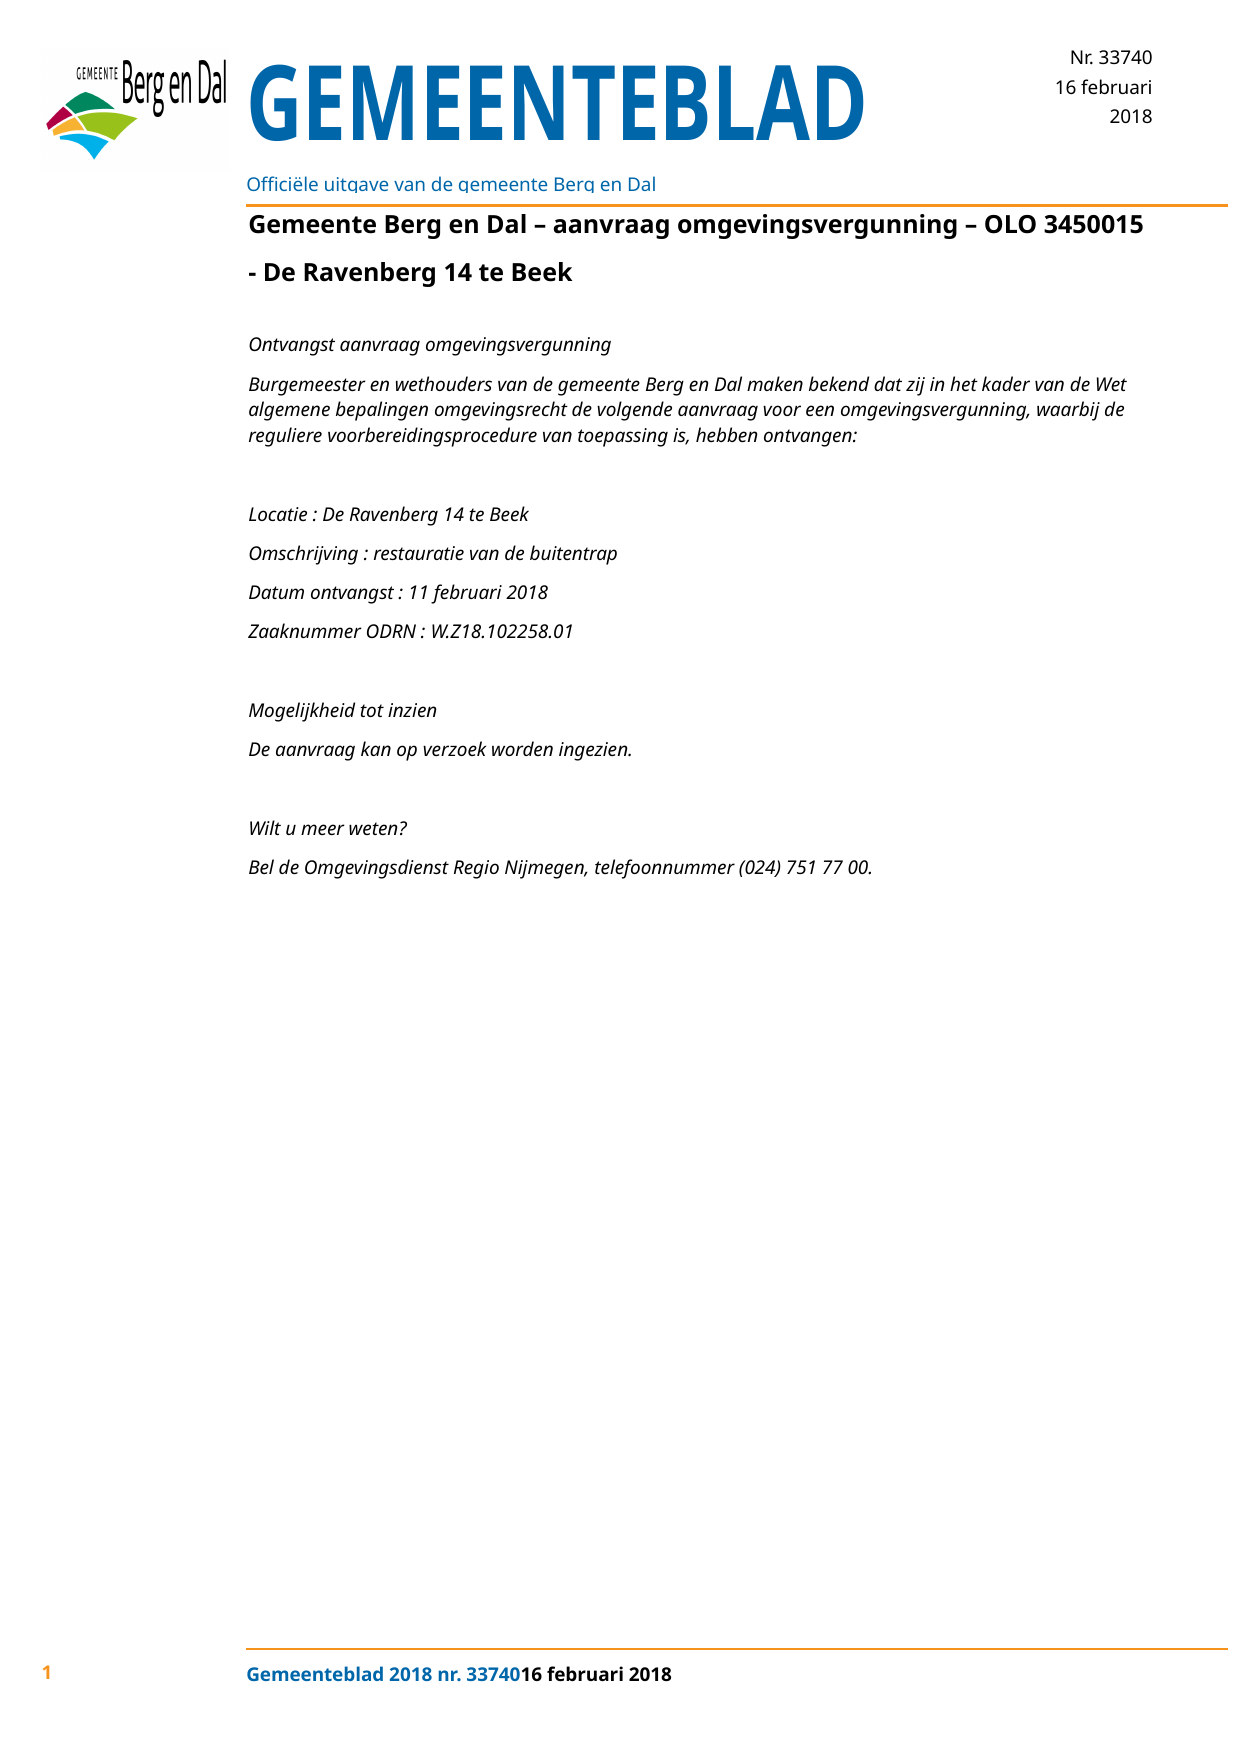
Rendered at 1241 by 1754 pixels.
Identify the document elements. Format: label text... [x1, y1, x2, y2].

text De aanvraag kan op verzoek worden ingezien. [248, 736, 1152, 762]
text Wilt u meer weten? [248, 815, 1152, 841]
text Bel de Omgevingsdienst Regio Nijmegen, telefoonnummer (024) 751 77 00. [248, 854, 1152, 880]
text Datum ontvangst : 11 februari 2018 [248, 579, 1152, 605]
text Omschrijving : restauratie van de buitentrap [248, 540, 1152, 566]
text Zaaknummer ODRN : W.Z18.102258.01 [248, 618, 1152, 644]
text Gemeente Berg en Dal – aanvraag omgevingsvergunning – OLO 3450015 - De Ravenberg 14 te Beek [248, 207, 1152, 288]
text Mogelijkheid tot inzien [248, 697, 1152, 723]
text Ontvangst aanvraag omgevingsvergunning [248, 331, 1152, 357]
text Locatie : De Ravenberg 14 te Beek [248, 501, 1152, 526]
text Burgemeester en wethouders van de gemeente Berg en Dal maken bekend dat zij in het kader van de Wet algemene bepalingen omgevingsrecht de volgende aanvraag voor een omgevingsvergunning, waarbij de reguliere voorbereidingsprocedure van toepassing is, hebben ontvangen: [248, 371, 1152, 448]
picture [41, 47, 231, 172]
